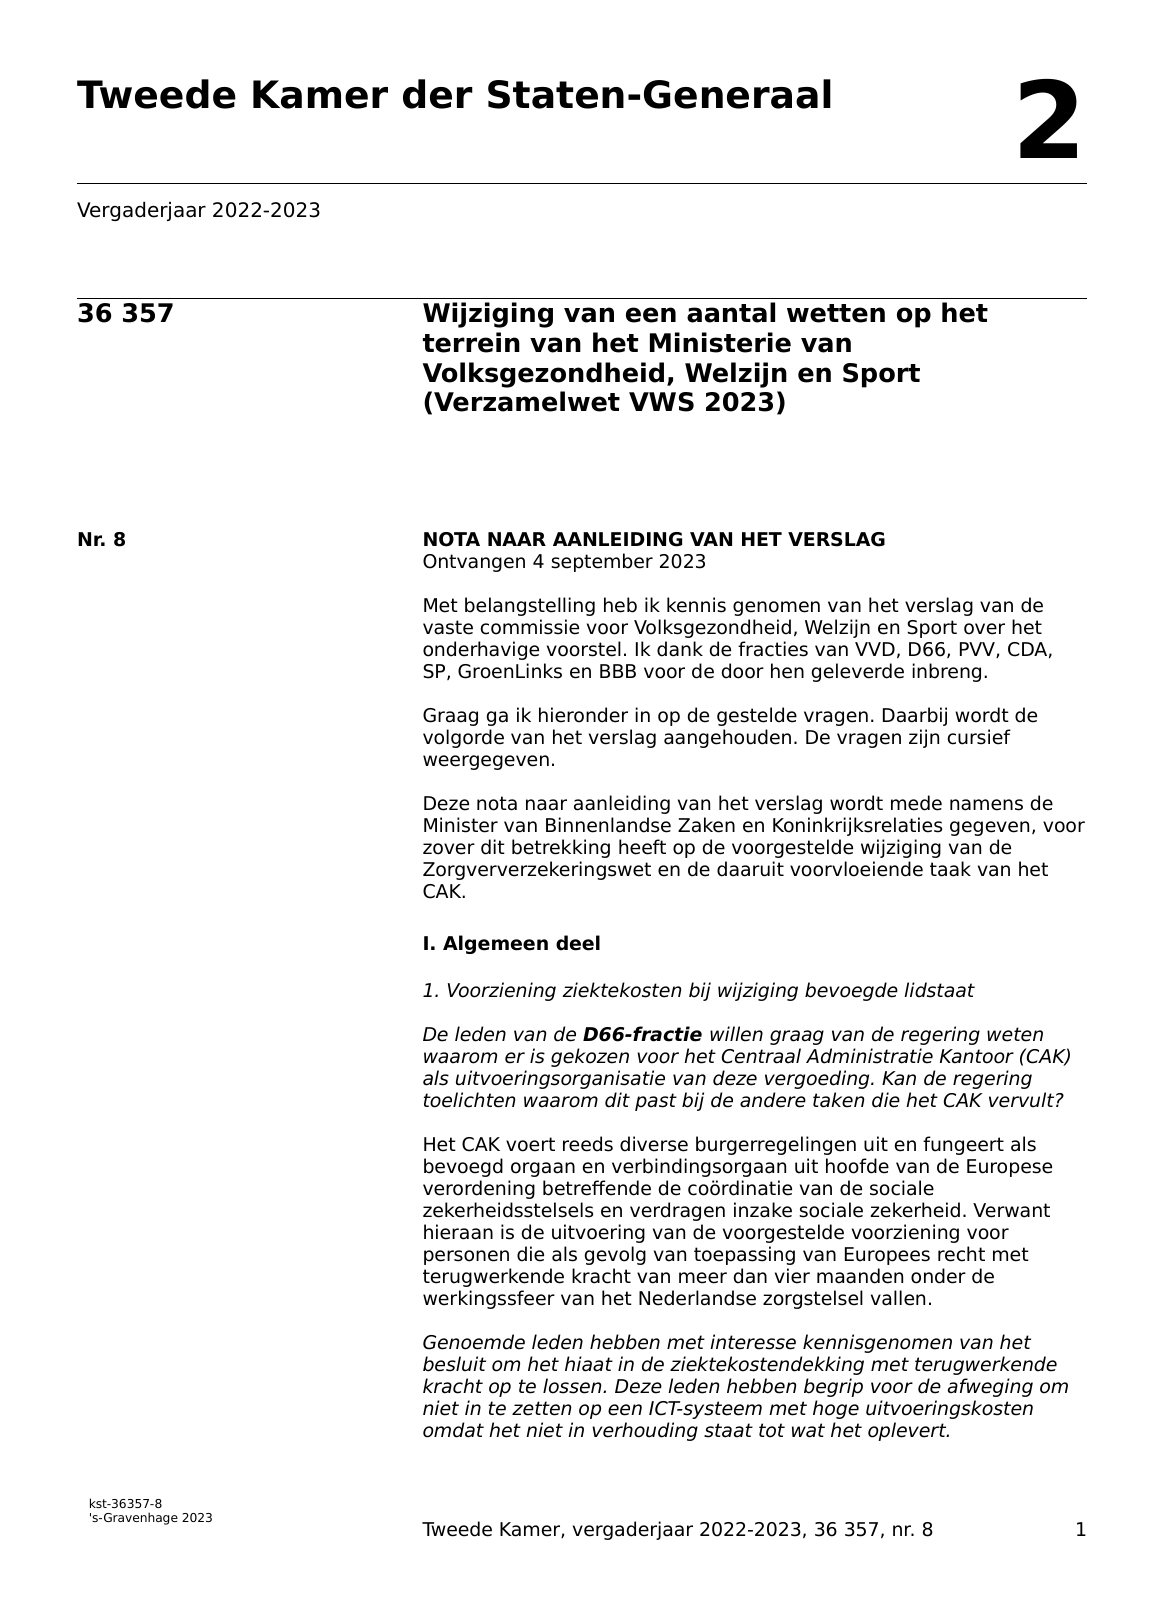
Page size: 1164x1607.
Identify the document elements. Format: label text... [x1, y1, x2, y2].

table_header Tweede Kamer der Staten-Generaal [77, 59, 886, 183]
text Met belangstelling heb ik kennis genomen van het verslag van de vaste commissie voor Volksgezondheid, Welzijn en Sport over het onderhavige voorstel. Ik dank de fracties van VVD, D66, PVV, CDA, SP, GroenLinks en BBB voor de door hen geleverde inbreng. [422, 595, 1087, 683]
text Deze nota naar aanleiding van het verslag wordt mede namens de Minister van Binnenlandse Zaken en Koninkrijksrelaties gegeven, voor zover dit betrekking heeft op de voorgestelde wijziging van de Zorgververzekeringswet en de daaruit voorvloeiende taak van het CAK. [422, 793, 1087, 903]
text kst-36357-8 [88, 1497, 323, 1511]
table_cell Vergaderjaar 2022-2023 [77, 184, 1087, 298]
text Genoemde leden hebben met interesse kennisgenomen van het besluit om het hiaat in de ziektekostendekking met terugwerkende kracht op te lossen. Deze leden hebben begrip voor de afweging om niet in te zetten op een ICT-systeem met hoge uitvoeringskosten omdat het niet in verhouding staat tot wat het oplevert. [422, 1332, 1087, 1442]
text Het CAK voert reeds diverse burgerregelingen uit en fungeert als bevoegd orgaan en verbindingsorgaan uit hoofde van de Europese verordening betreffende de coördinatie van de sociale zekerheidsstelsels en verdragen inzake sociale zekerheid. Verwant hieraan is de uitvoering van de voorgestelde voorziening voor personen die als gevolg van toepassing van Europees recht met terugwerkende kracht van meer dan vier maanden onder de werkingssfeer van het Nederlandse zorgstelsel vallen. [422, 1134, 1087, 1310]
text Ontvangen 4 september 2023 [422, 551, 1087, 573]
subtitle 1. Voorziening ziektekosten bij wijziging bevoegde lidstaat [422, 980, 1087, 1002]
subtitle Nr. 8 NOTA NAAR AANLEIDING VAN HET VERSLAG [77, 529, 1087, 551]
table_header 2 [886, 59, 1087, 183]
text Graag ga ik hieronder in op de gestelde vragen. Daarbij wordt de volgorde van het verslag aangehouden. De vragen zijn cursief weergegeven. [422, 705, 1087, 771]
text De leden van de D66-fractie willen graag van de regering weten waarom er is gekozen voor het Centraal Administratie Kantoor (CAK) als uitvoeringsorganisatie van deze vergoeding. Kan de regering toelichten waarom dit past bij de andere taken die het CAK vervult? [422, 1024, 1087, 1112]
text 's-Gravenhage 2023 [88, 1511, 323, 1525]
subtitle I. Algemeen deel [422, 933, 1087, 955]
subtitle 36 357 Wijziging van een aantal wetten op het terrein van het Ministerie van Volksgezondheid, Welzijn en Sport (Verzamelwet VWS 2023) [77, 299, 1087, 418]
